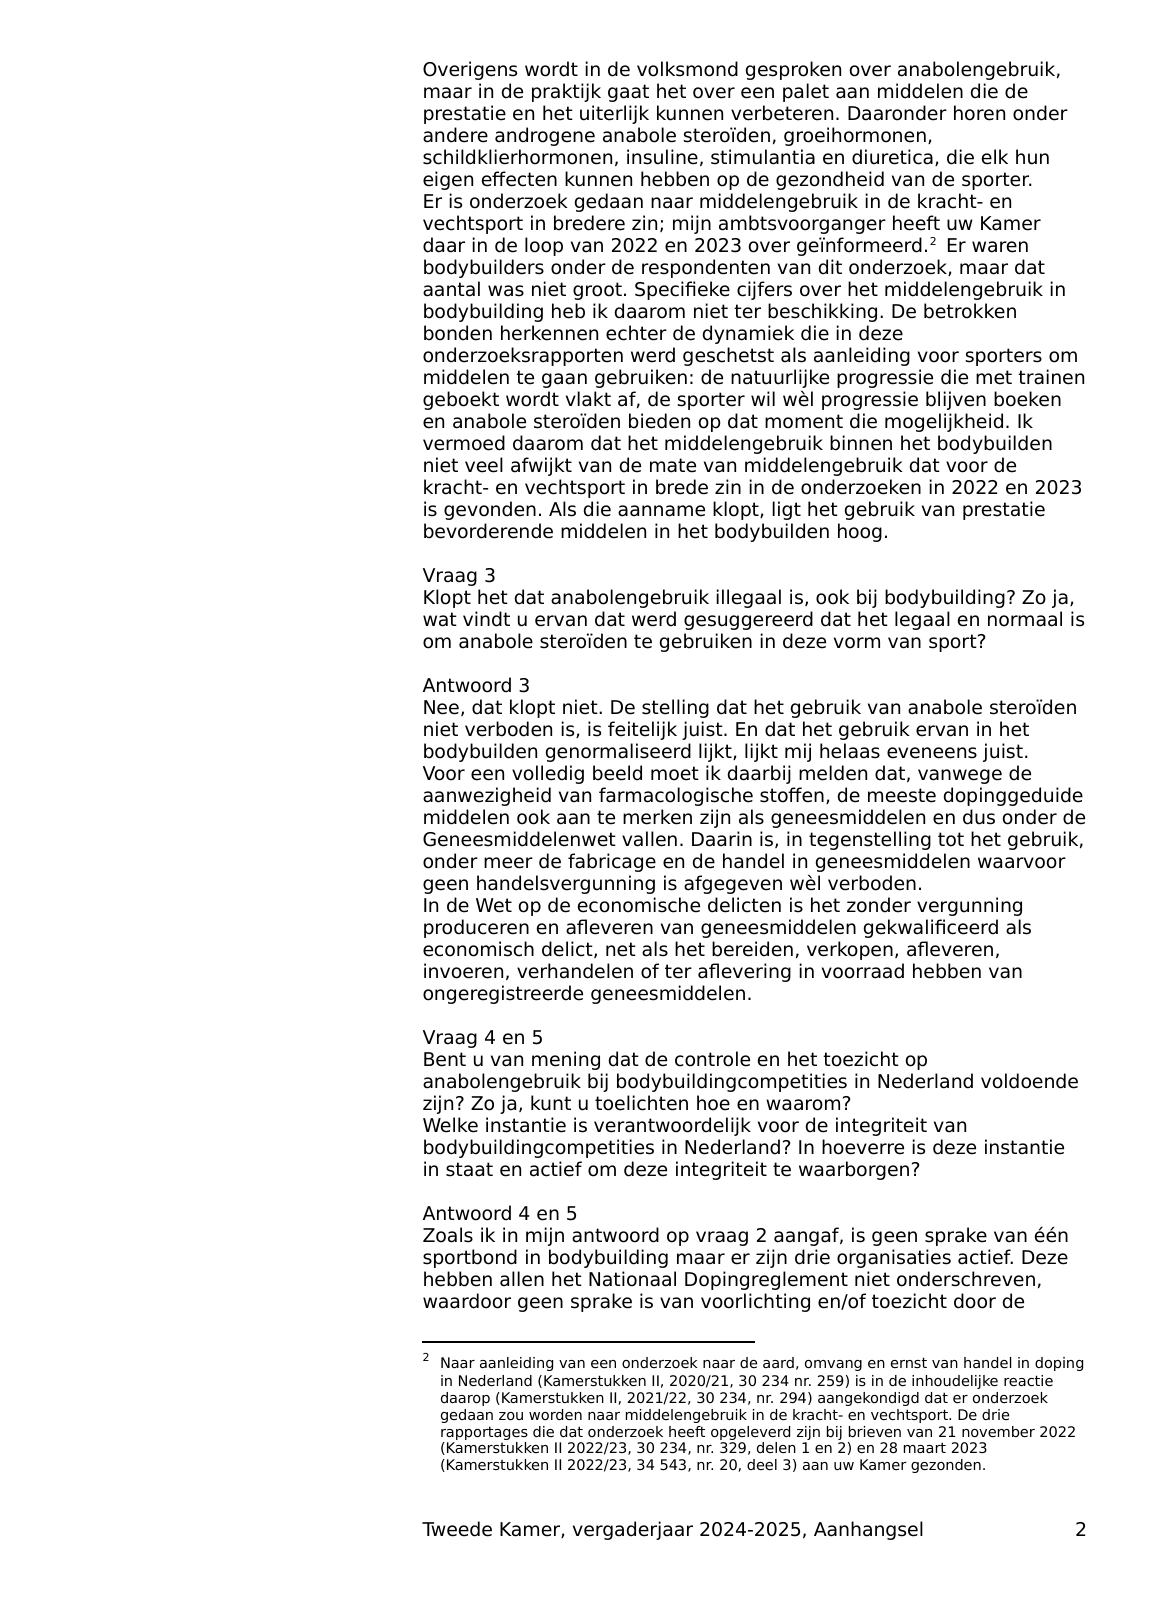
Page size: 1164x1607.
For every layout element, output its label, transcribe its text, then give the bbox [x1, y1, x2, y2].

text Antwoord 3 [422, 675, 1087, 697]
text Vraag 4 en 5 [422, 1027, 1087, 1049]
text Antwoord 4 en 5 [422, 1203, 1087, 1225]
text Er is onderzoek gedaan naar middelengebruik in de kracht- en vechtsport in bredere zin; mijn ambtsvoorganger heeft uw Kamer daar in de loop van 2022 en 2023 over geïnformeerd. Er waren bodybuilders onder de respondenten van dit onderzoek, maar dat aantal was niet groot. Specifieke cijfers over het middelengebruik in bodybuilding heb ik daarom niet ter beschikking. De betrokken bonden herkennen echter de dynamiek die in deze onderzoeksrapporten werd geschetst als aanleiding voor sporters om middelen te gaan gebruiken: de natuurlijke progressie die met trainen geboekt wordt vlakt af, de sporter wil wèl progressie blijven boeken en anabole steroïden bieden op dat moment die mogelijkheid. Ik vermoed daarom dat het middelengebruik binnen het bodybuilden niet veel afwijkt van de mate van middelengebruik dat voor de kracht- en vechtsport in brede zin in de onderzoeken in 2022 en 2023 is gevonden. Als die aanname klopt, ligt het gebruik van prestatie bevorderende middelen in het bodybuilden hoog. [422, 191, 1087, 543]
text Vraag 3 [422, 565, 1087, 587]
text Nee, dat klopt niet. De stelling dat het gebruik van anabole steroïden niet verboden is, is feitelijk juist. En dat het gebruik ervan in het bodybuilden genormaliseerd lijkt, lijkt mij helaas eveneens juist. [422, 697, 1087, 763]
text Zoals ik in mijn antwoord op vraag 2 aangaf, is geen sprake van één sportbond in bodybuilding maar er zijn drie organisaties actief. Deze hebben allen het Nationaal Dopingreglement niet onderschreven, waardoor geen sprake is van voorlichting en/of toezicht door de [422, 1225, 1087, 1313]
text Welke instantie is verantwoordelijk voor de integriteit van bodybuildingcompetities in Nederland? In hoeverre is deze instantie in staat en actief om deze integriteit te waarborgen? [422, 1115, 1087, 1181]
text In de Wet op de economische delicten is het zonder vergunning produceren en afleveren van geneesmiddelen gekwalificeerd als economisch delict, net als het bereiden, verkopen, afleveren, invoeren, verhandelen of ter aflevering in voorraad hebben van ongeregistreerde geneesmiddelen. [422, 895, 1087, 1004]
text Klopt het dat anabolengebruik illegaal is, ook bij bodybuilding? Zo ja, wat vindt u ervan dat werd gesuggereerd dat het legaal en normaal is om anabole steroïden te gebruiken in deze vorm van sport? [422, 587, 1087, 653]
text Voor een volledig beeld moet ik daarbij melden dat, vanwege de aanwezigheid van farmacologische stoffen, de meeste dopinggeduide middelen ook aan te merken zijn als geneesmiddelen en dus onder de Geneesmiddelenwet vallen. Daarin is, in tegenstelling tot het gebruik, onder meer de fabricage en de handel in geneesmiddelen waarvoor geen handelsvergunning is afgegeven wèl verboden. [422, 763, 1087, 895]
text Overigens wordt in de volksmond gesproken over anabolengebruik, maar in de praktijk gaat het over een palet aan middelen die de prestatie en het uiterlijk kunnen verbeteren. Daaronder horen onder andere androgene anabole steroïden, groeihormonen, schildklierhormonen, insuline, stimulantia en diuretica, die elk hun eigen effecten kunnen hebben op de gezondheid van de sporter. [422, 59, 1087, 191]
text Bent u van mening dat de controle en het toezicht op anabolengebruik bij bodybuildingcompetities in Nederland voldoende zijn? Zo ja, kunt u toelichten hoe en waarom? [422, 1049, 1087, 1115]
text Naar aanleiding van een onderzoek naar de aard, omvang en ernst van handel in doping in Nederland (Kamerstukken II, 2020/21, 30 234 nr. 259) is in de inhoudelijke reactie daarop (Kamerstukken II, 2021/22, 30 234, nr. 294) aangekondigd dat er onderzoek gedaan zou worden naar middelengebruik in de kracht- en vechtsport. De drie rapportages die dat onderzoek heeft opgeleverd zijn bij brieven van 21 november 2022 (Kamerstukken II 2022/23, 30 234, nr. 329, delen 1 en 2) en 28 maart 2023 (Kamerstukken II 2022/23, 34 543, nr. 20, deel 3) aan uw Kamer gezonden. [422, 1351, 1087, 1474]
